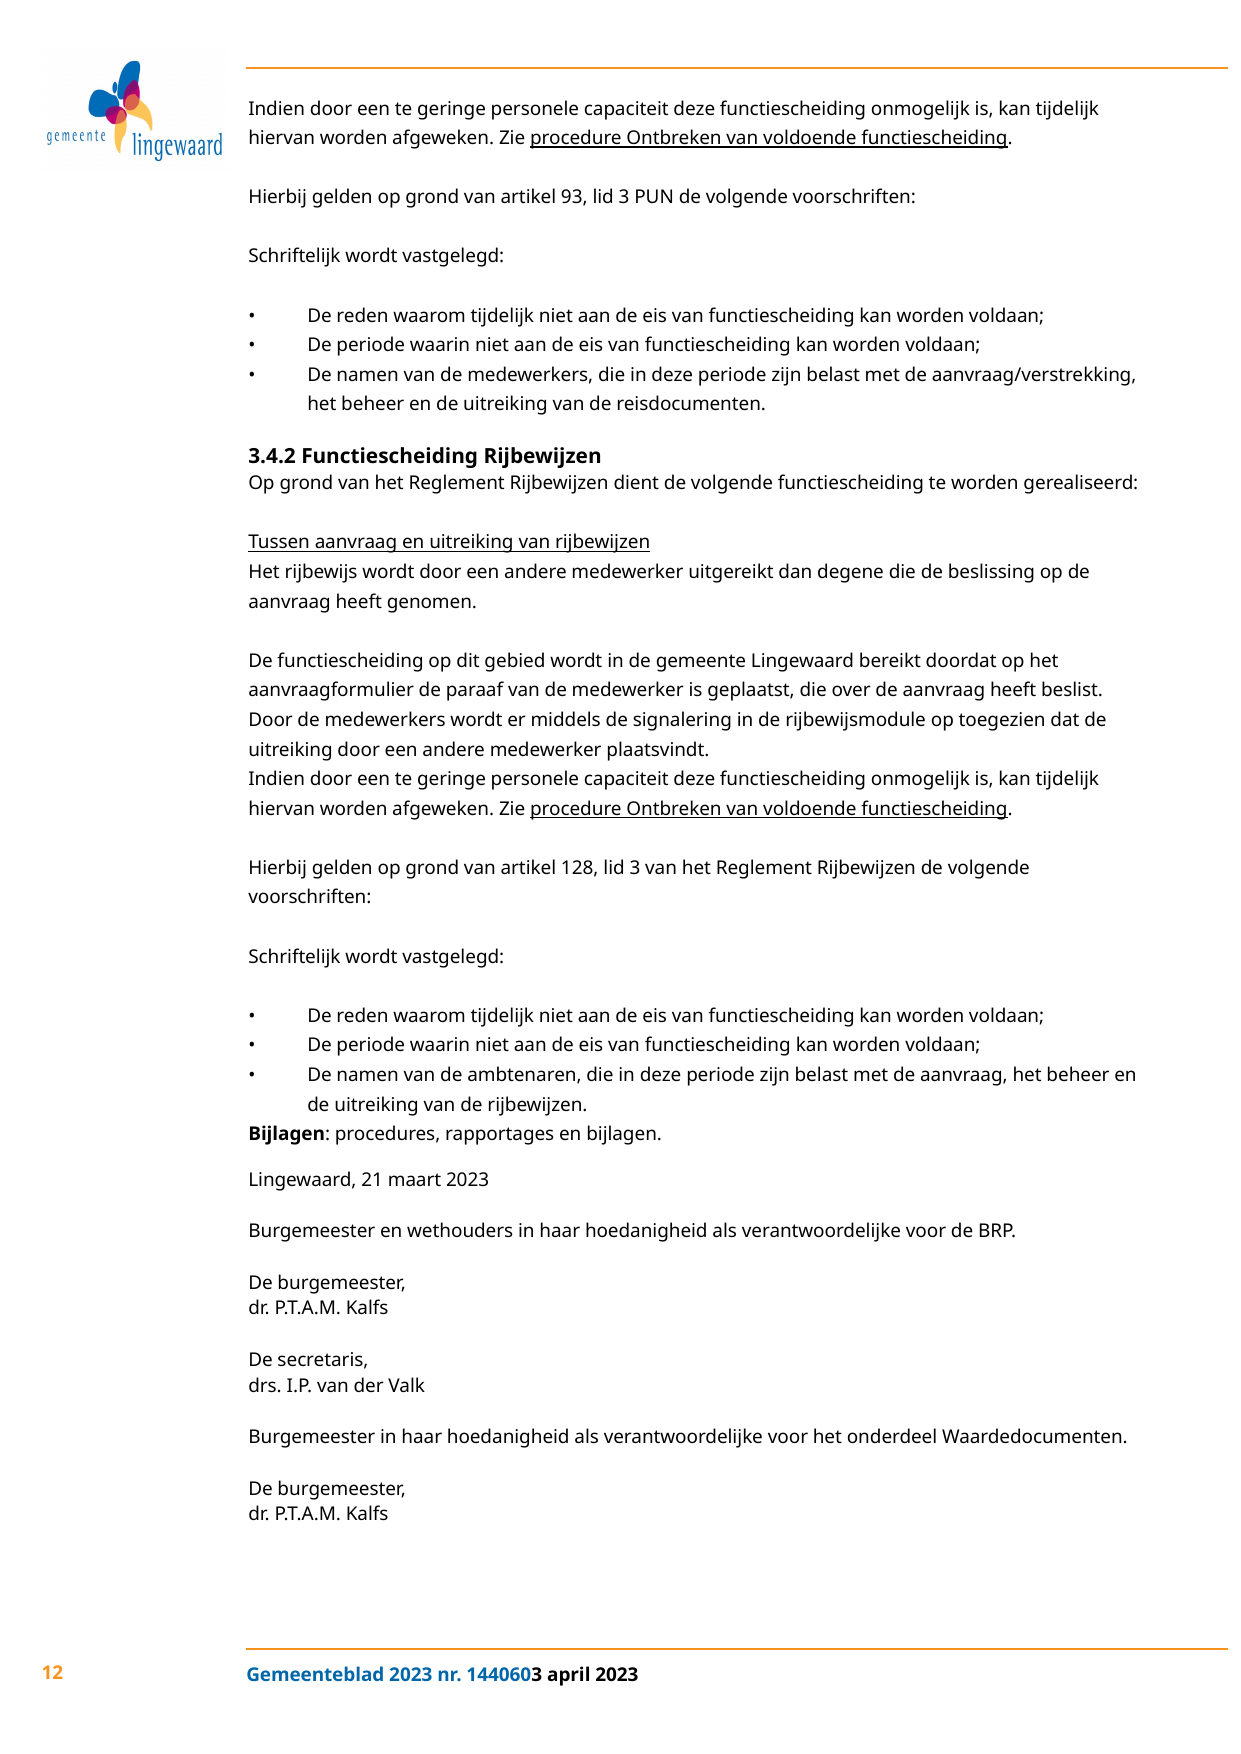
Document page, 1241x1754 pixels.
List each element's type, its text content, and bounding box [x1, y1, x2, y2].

text Schriftelijk wordt vastgelegd: [248, 243, 1152, 268]
text Schriftelijk wordt vastgelegd: [248, 943, 1152, 968]
text Indien door een te geringe personele capaciteit deze functiescheiding onmogelijk is, kan tijdelijk hiervan worden afgeweken. Zie procedure Ontbreken van voldoende functiescheiding. [248, 765, 1152, 821]
text De burgemeester, [248, 1269, 1152, 1294]
text Op grond van het Reglement Rijbewijzen dient de volgende functiescheiding te worden gerealiseerd: [248, 469, 1152, 495]
list De periode waarin niet aan de eis van functiescheiding kan worden voldaan; [248, 331, 1152, 357]
text Tussen aanvraag en uitreiking van rijbewijzen [248, 529, 1152, 554]
text Bijlagen: procedures, rapportages en bijlagen. [248, 1120, 1152, 1146]
list De reden waarom tijdelijk niet aan de eis van functiescheiding kan worden voldaan; [248, 1002, 1152, 1028]
text dr. P.T.A.M. Kalfs [248, 1500, 1152, 1526]
text De burgemeester, [248, 1475, 1152, 1500]
list De namen van de medewerkers, die in deze periode zijn belast met de aanvraag/verstrekking, het beheer en de uitreiking van de reisdocumenten. [248, 361, 1152, 416]
list De namen van de ambtenaren, die in deze periode zijn belast met de aanvraag, het beheer en de uitreiking van de rijbewijzen. [248, 1061, 1152, 1116]
text Hierbij gelden op grond van artikel 128, lid 3 van het Reglement Rijbewijzen de volgende voorschriften: [248, 854, 1152, 909]
list De periode waarin niet aan de eis van functiescheiding kan worden voldaan; [248, 1032, 1152, 1057]
text drs. I.P. van der Valk [248, 1372, 1152, 1397]
text 3.4.2 Functiescheiding Rijbewijzen [248, 441, 1152, 469]
text Het rijbewijs wordt door een andere medewerker uitgereikt dan degene die de beslissing op de aanvraag heeft genomen. [248, 558, 1152, 613]
text De functiescheiding op dit gebied wordt in de gemeente Lingewaard bereikt doordat op het aanvraagformulier de paraaf van de medewerker is geplaatst, die over de aanvraag heeft beslist. Door de medewerkers wordt er middels de signalering in de rijbewijsmodule op toegezien dat de uitreiking door een andere medewerker plaatsvindt. [248, 647, 1152, 761]
text Lingewaard, 21 maart 2023 [248, 1166, 1152, 1192]
list De reden waarom tijdelijk niet aan de eis van functiescheiding kan worden voldaan; [248, 302, 1152, 328]
text dr. P.T.A.M. Kalfs [248, 1294, 1152, 1320]
text Burgemeester in haar hoedanigheid als verantwoordelijke voor het onderdeel Waardedocumenten. [248, 1423, 1152, 1449]
text Hierbij gelden op grond van artikel 93, lid 3 PUN de volgende voorschriften: [248, 183, 1152, 209]
picture [41, 47, 231, 172]
text De secretaris, [248, 1346, 1152, 1372]
text Burgemeester en wethouders in haar hoedanigheid als verantwoordelijke voor de BRP. [248, 1217, 1152, 1243]
text Indien door een te geringe personele capaciteit deze functiescheiding onmogelijk is, kan tijdelijk hiervan worden afgeweken. Zie procedure Ontbreken van voldoende functiescheiding. [248, 95, 1152, 150]
